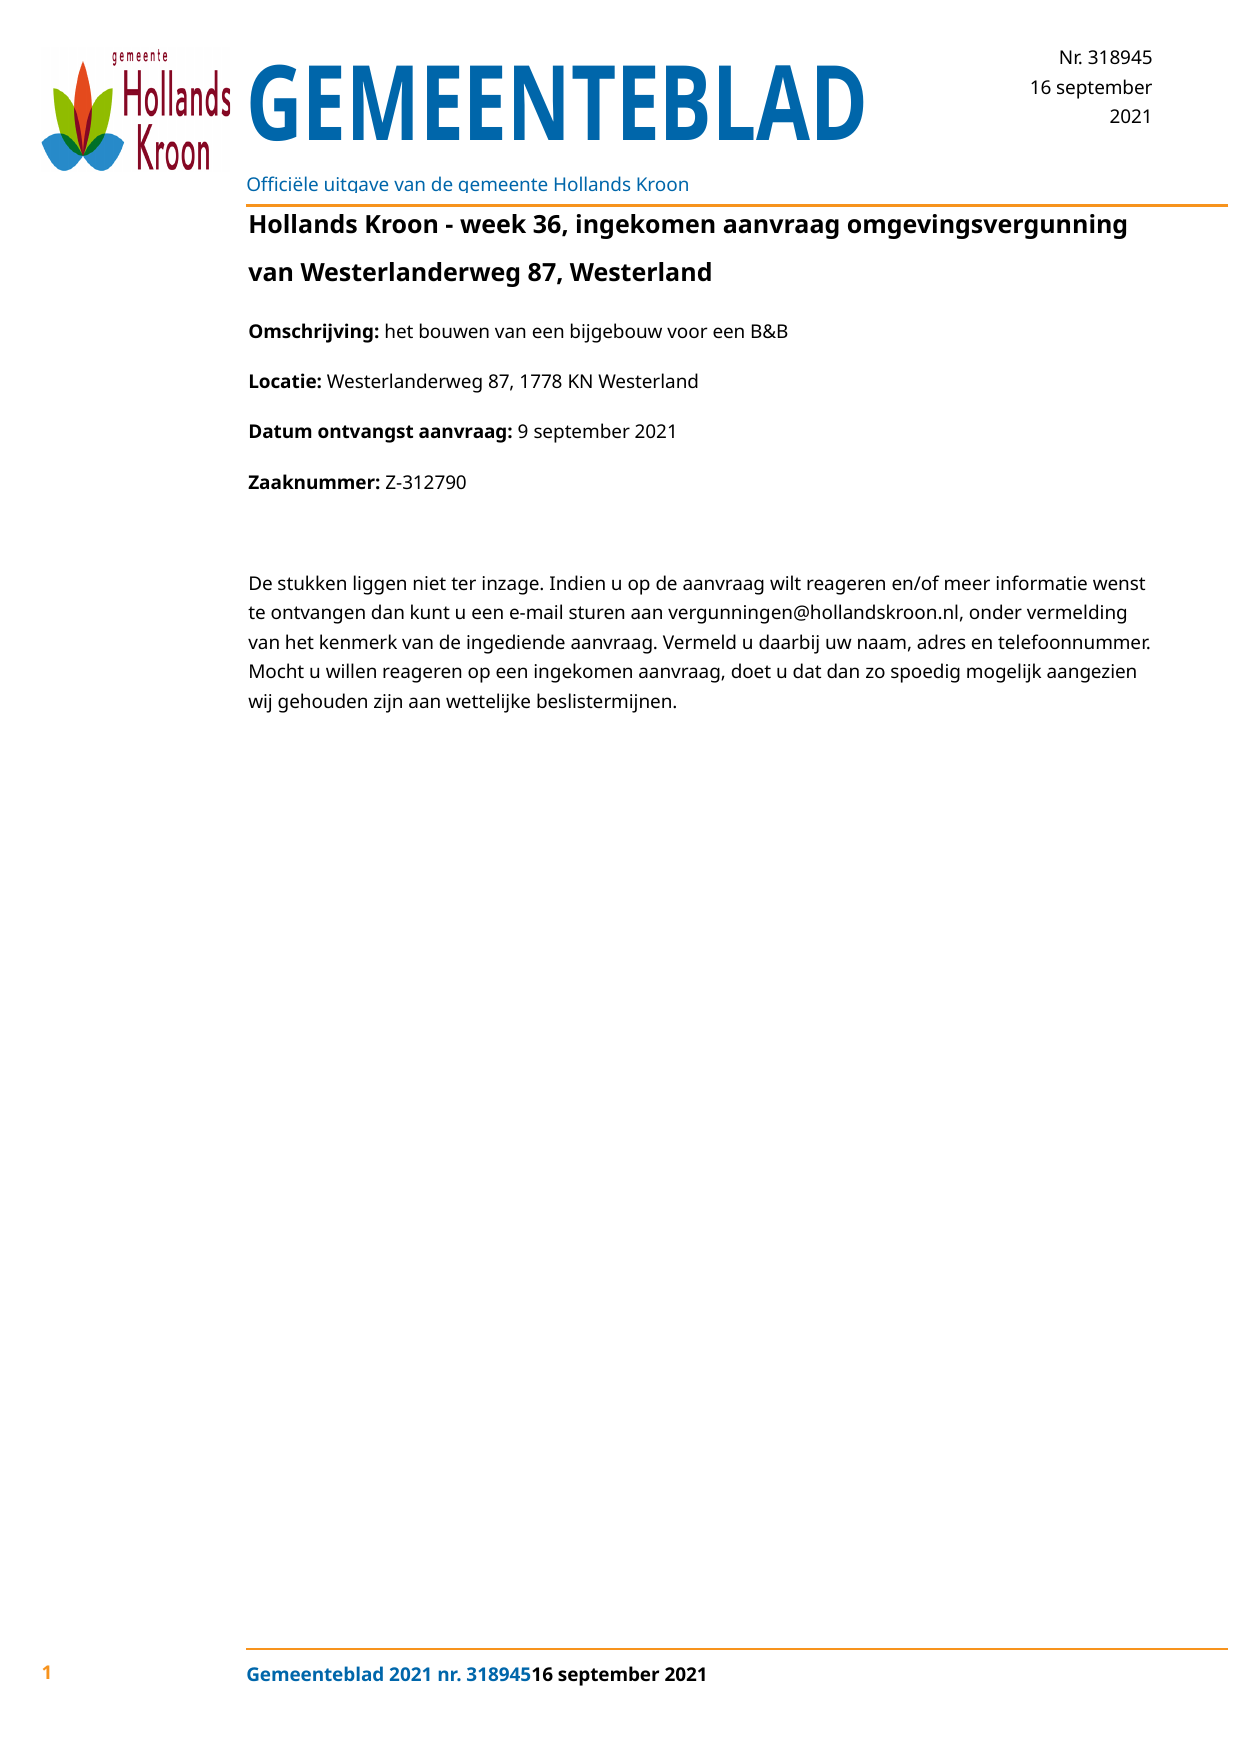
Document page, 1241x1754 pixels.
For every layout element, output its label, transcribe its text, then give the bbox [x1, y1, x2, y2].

picture [41, 47, 231, 172]
text Hollands Kroon - week 36, ingekomen aanvraag omgevingsvergunning van Westerlanderweg 87, Westerland [248, 207, 1152, 288]
text De stukken liggen niet ter inzage. Indien u op de aanvraag wilt reageren en/of meer informatie wenst te ontvangen dan kunt u een e-mail sturen aan vergunningen@hollandskroon.nl, onder vermelding van het kenmerk van de ingediende aanvraag. Vermeld u daarbij uw naam, adres en telefoonnummer. Mocht u willen reageren op een ingekomen aanvraag, doet u dat dan zo spoedig mogelijk aangezien wij gehouden zijn aan wettelijke beslistermijnen. [248, 570, 1152, 714]
text Zaaknummer: Z-312790 [248, 469, 1152, 495]
text Locatie: Westerlanderweg 87, 1778 KN Westerland [248, 368, 1152, 394]
text Datum ontvangst aanvraag: 9 september 2021 [248, 419, 1152, 444]
text Omschrijving: het bouwen van een bijgebouw voor een B&B [248, 318, 1152, 344]
